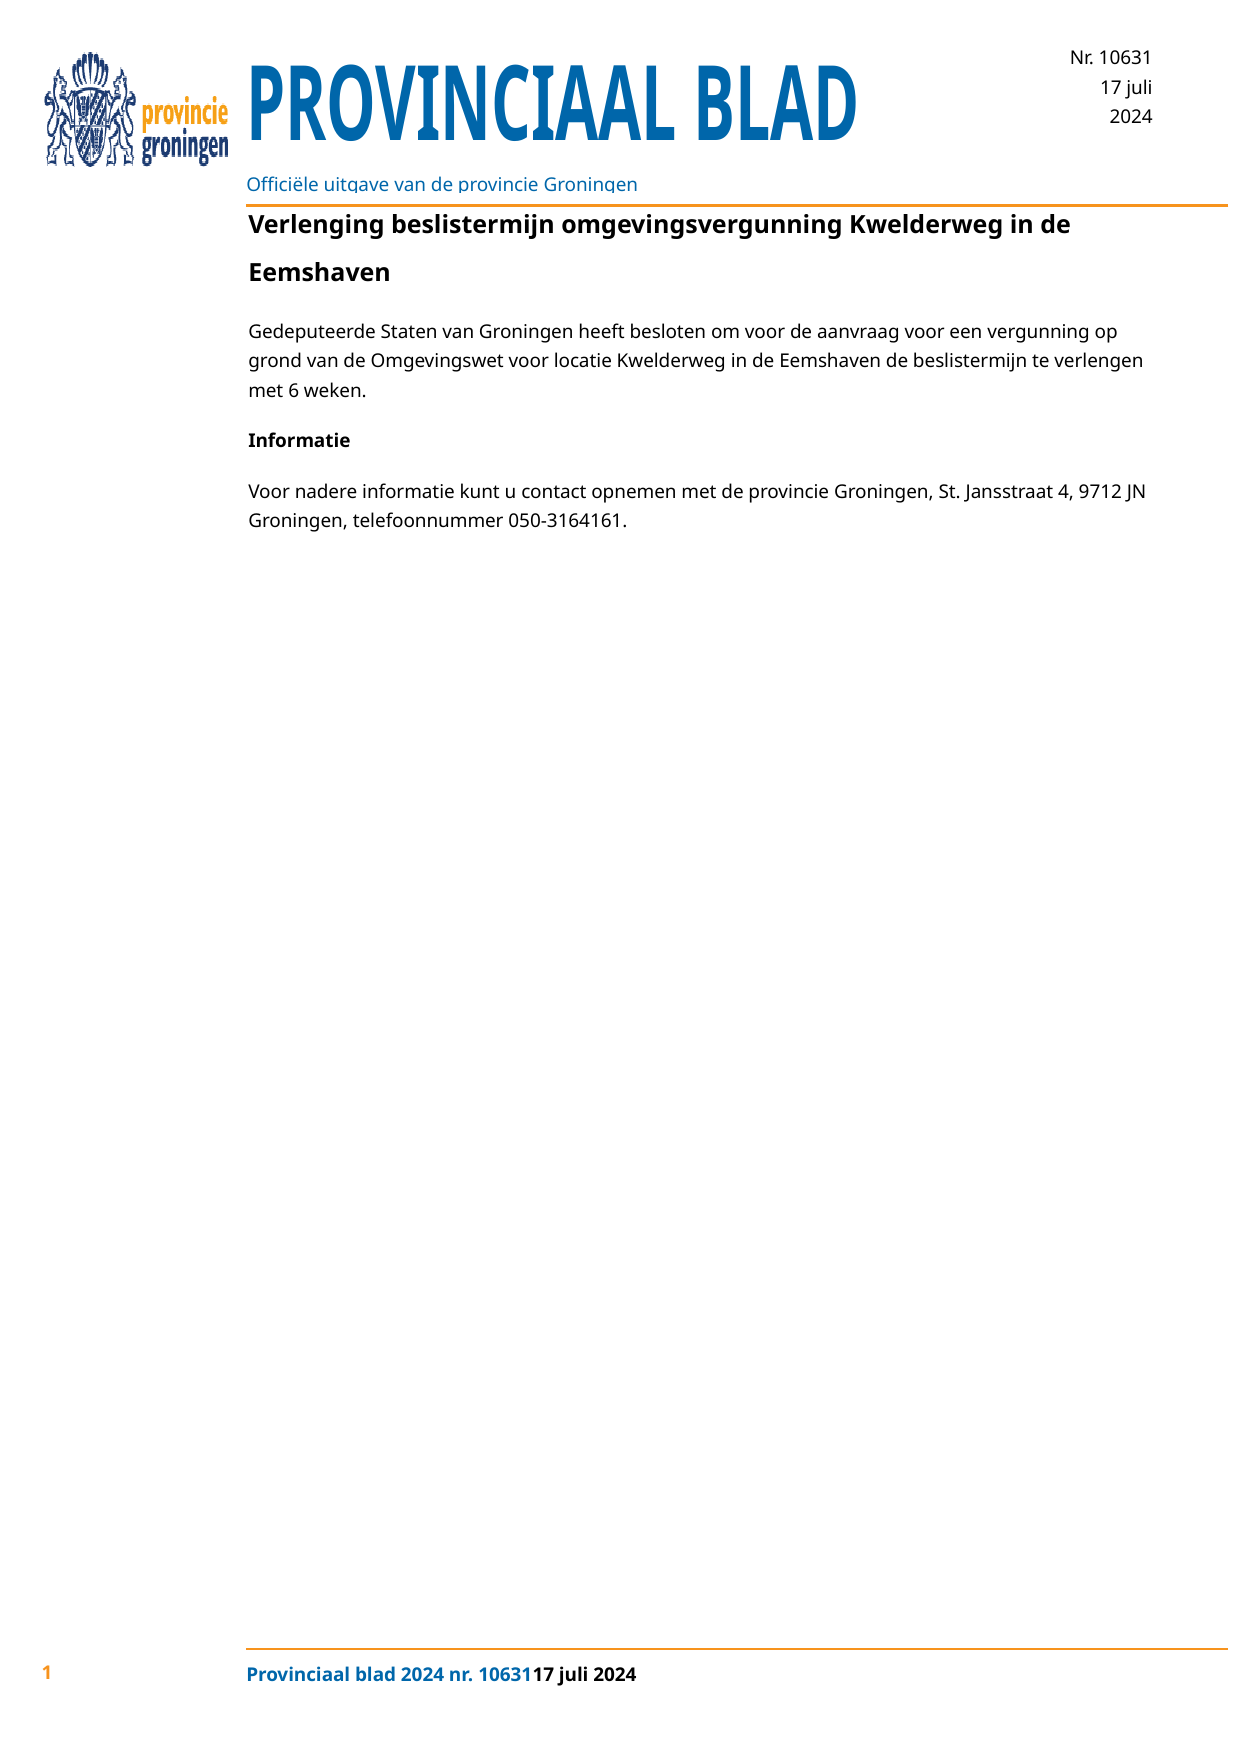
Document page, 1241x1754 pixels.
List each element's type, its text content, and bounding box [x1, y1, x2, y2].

text Informatie [248, 427, 1152, 453]
text Gedeputeerde Staten van Groningen heeft besloten om voor de aanvraag voor een vergunning op grond van de Omgevingswet voor locatie Kwelderweg in de Eemshaven de beslistermijn te verlengen met 6 weken. [248, 318, 1152, 403]
text Verlenging beslistermijn omgevingsvergunning Kwelderweg in de Eemshaven [248, 207, 1152, 288]
text Voor nadere informatie kunt u contact opnemen met de provincie Groningen, St. Jansstraat 4, 9712 JN Groningen, telefoonnummer 050-3164161. [248, 478, 1152, 533]
picture [41, 47, 231, 172]
